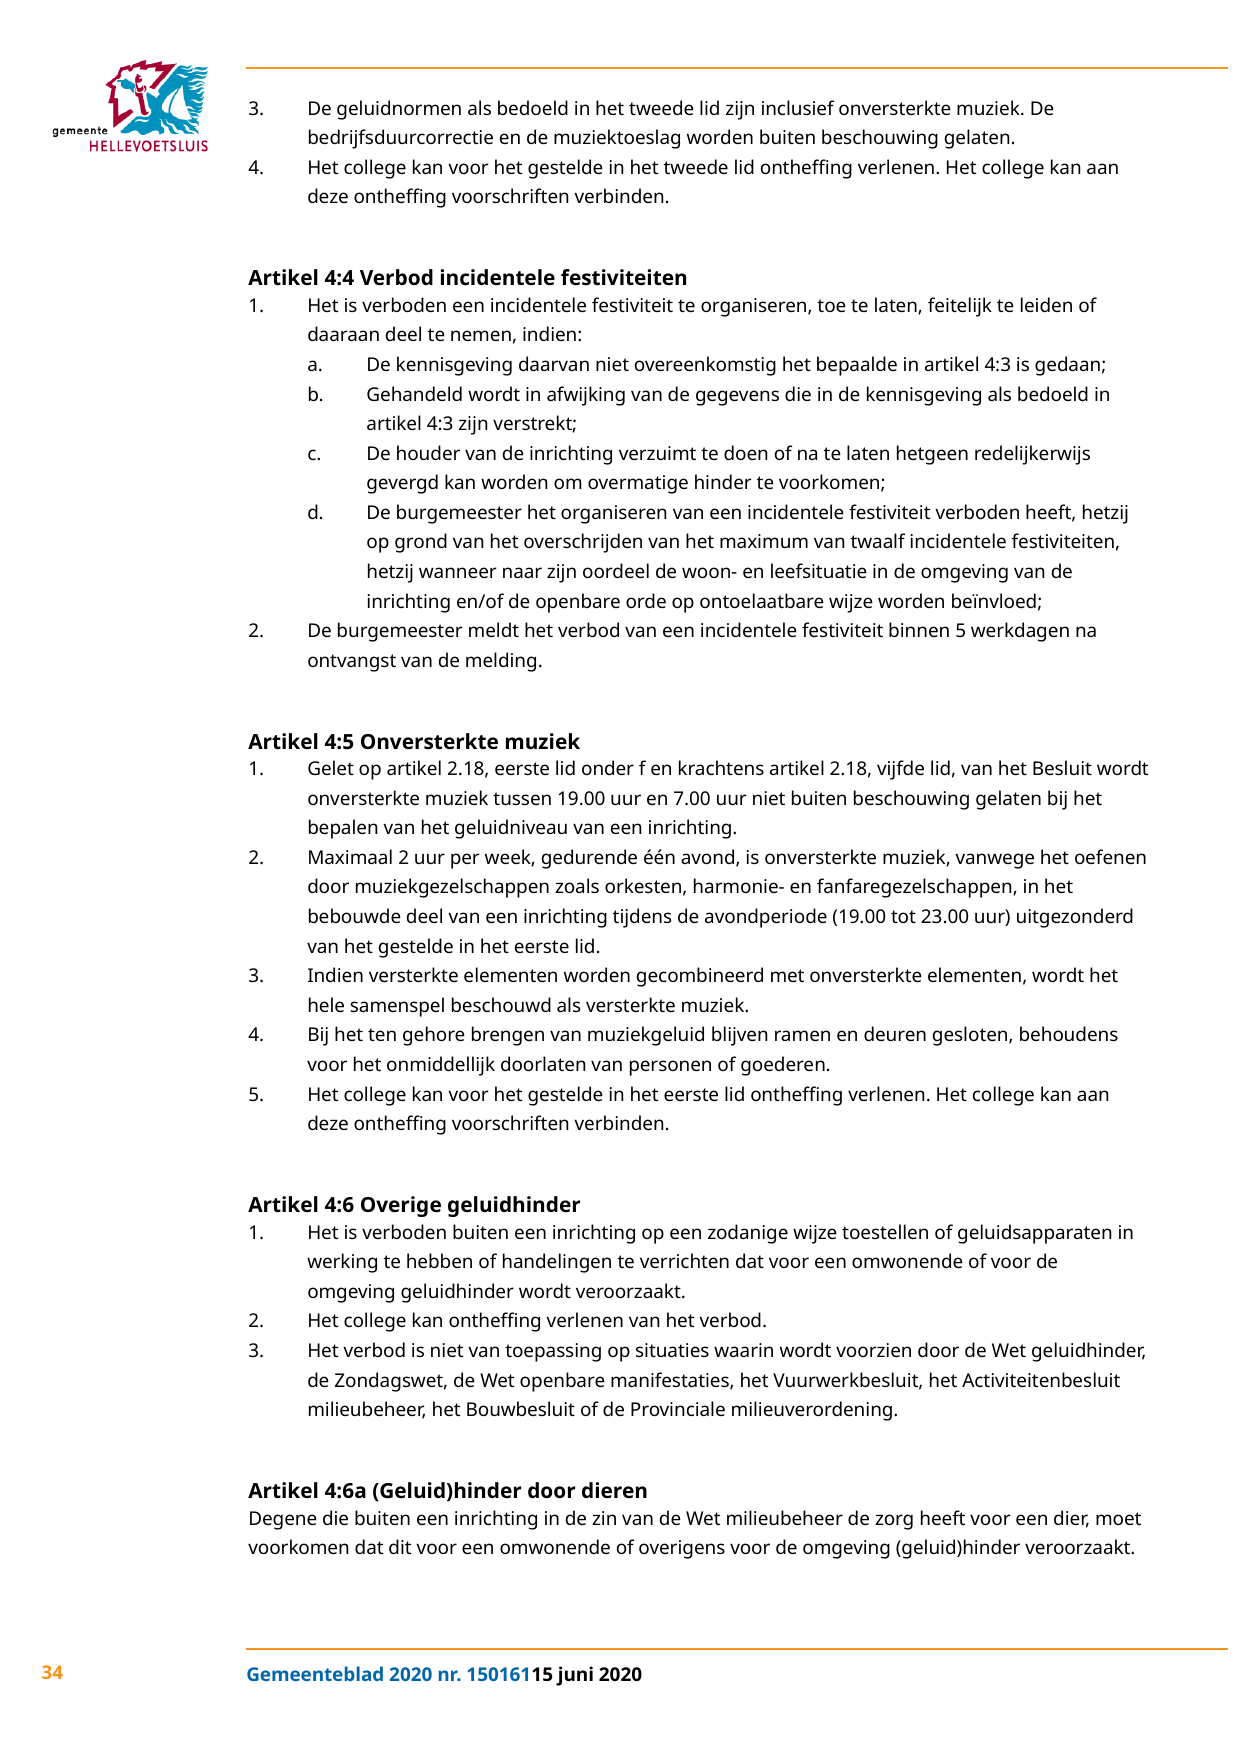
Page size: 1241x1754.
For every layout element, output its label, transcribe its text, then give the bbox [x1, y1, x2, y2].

list Bij het ten gehore brengen van muziekgeluid blijven ramen en deuren gesloten, behoudens voor het onmiddellijk doorlaten van personen of goederen. [248, 1022, 1152, 1077]
list De burgemeester het organiseren van een incidentele festiviteit verboden heeft, hetzij op grond van het overschrijden van het maximum van twaalf incidentele festiviteiten, hetzij wanneer naar zijn oordeel de woon- en leefsituatie in de omgeving van de inrichting en/of de openbare orde op ontoelaatbare wijze worden beïnvloed; [307, 499, 1152, 613]
list Het is verboden buiten een inrichting op een zodanige wijze toestellen of geluidsapparaten in werking te hebben of handelingen te verrichten dat voor een omwonende of voor de omgeving geluidhinder wordt veroorzaakt. [248, 1219, 1152, 1304]
list De kennisgeving daarvan niet overeenkomstig het bepaalde in artikel 4:3 is gedaan; [307, 351, 1152, 377]
list Het verbod is niet van toepassing op situaties waarin wordt voorzien door de Wet geluidhinder, de Zondagswet, de Wet openbare manifestaties, het Vuurwerkbesluit, het Activiteitenbesluit milieubeheer, het Bouwbesluit of de Provinciale milieuverordening. [248, 1337, 1152, 1422]
list Indien versterkte elementen worden gecombineerd met onversterkte elementen, wordt het hele samenspel beschouwd als versterkte muziek. [248, 962, 1152, 1018]
list Het college kan voor het gestelde in het tweede lid ontheffing verlenen. Het college kan aan deze ontheffing voorschriften verbinden. [248, 154, 1152, 209]
text Degene die buiten een inrichting in de zin van de Wet milieubeheer de zorg heeft voor een dier, moet voorkomen dat dit voor een omwonende of overigens voor de omgeving (geluid)hinder veroorzaakt. [248, 1505, 1152, 1560]
list Het college kan ontheffing verlenen van het verbod. [248, 1308, 1152, 1333]
text Artikel 4:6a (Geluid)hinder door dieren [248, 1476, 1152, 1505]
list Gelet op artikel 2.18, eerste lid onder f en krachtens artikel 2.18, vijfde lid, van het Besluit wordt onversterkte muziek tussen 19.00 uur en 7.00 uur niet buiten beschouwing gelaten bij het bepalen van het geluidniveau van een inrichting. [248, 755, 1152, 840]
picture [41, 47, 231, 172]
list De burgemeester meldt het verbod van een incidentele festiviteit binnen 5 werkdagen na ontvangst van de melding. [248, 617, 1152, 673]
list Maximaal 2 uur per week, gedurende één avond, is onversterkte muziek, vanwege het oefenen door muziekgezelschappen zoals orkesten, harmonie- en fanfaregezelschappen, in het bebouwde deel van een inrichting tijdens de avondperiode (19.00 tot 23.00 uur) uitgezonderd van het gestelde in het eerste lid. [248, 844, 1152, 959]
list Het college kan voor het gestelde in het eerste lid ontheffing verlenen. Het college kan aan deze ontheffing voorschriften verbinden. [248, 1081, 1152, 1136]
text Artikel 4:5 Onversterkte muziek [248, 727, 1152, 755]
list De geluidnormen als bedoeld in het tweede lid zijn inclusief onversterkte muziek. De bedrijfsduurcorrectie en de muziektoeslag worden buiten beschouwing gelaten. [248, 95, 1152, 150]
text Artikel 4:4 Verbod incidentele festiviteiten [248, 263, 1152, 292]
list De houder van de inrichting verzuimt te doen of na te laten hetgeen redelijkerwijs gevergd kan worden om overmatige hinder te voorkomen; [307, 440, 1152, 495]
text Artikel 4:6 Overige geluidhinder [248, 1190, 1152, 1219]
list Het is verboden een incidentele festiviteit te organiseren, toe te laten, feitelijk te leiden of daaraan deel te nemen, indien: [248, 292, 1152, 347]
list Gehandeld wordt in afwijking van de gegevens die in de kennisgeving als bedoeld in artikel 4:3 zijn verstrekt; [307, 381, 1152, 436]
